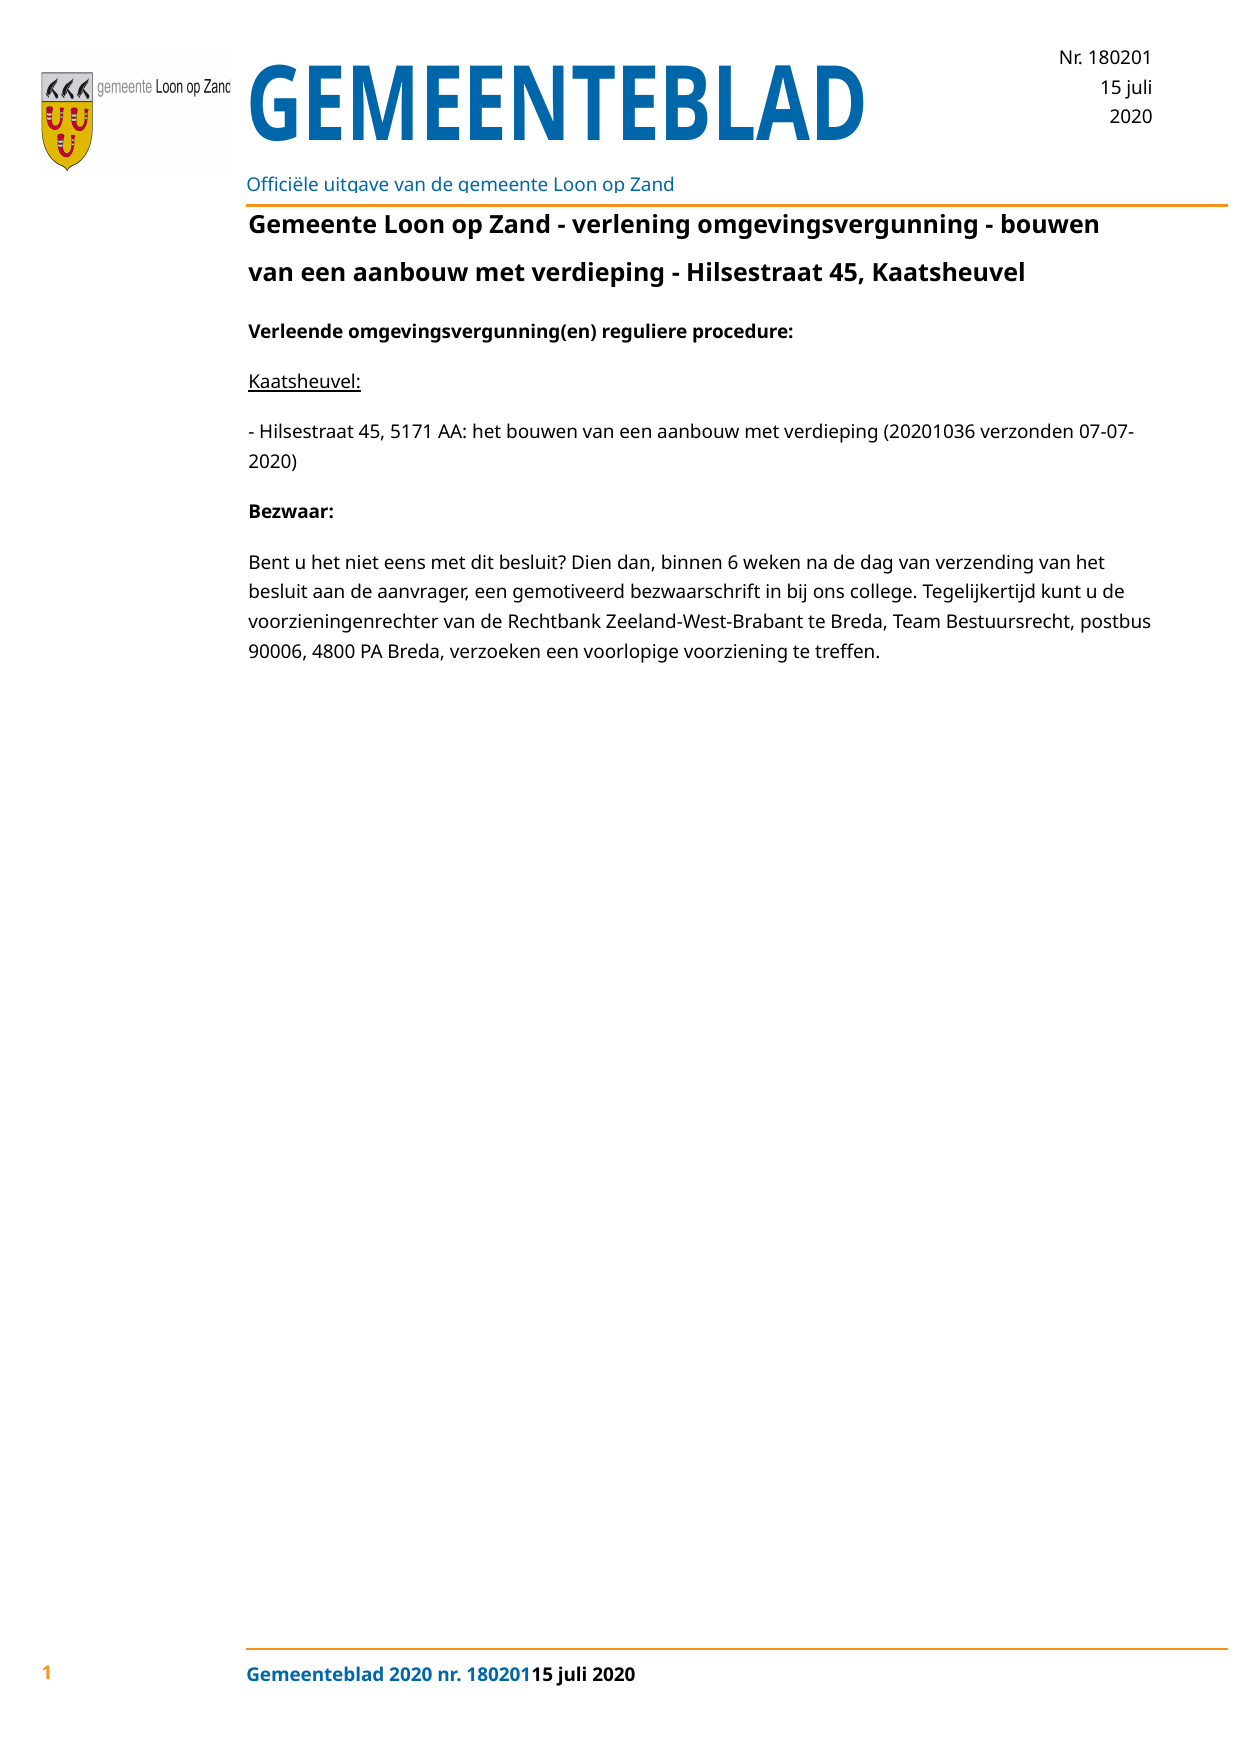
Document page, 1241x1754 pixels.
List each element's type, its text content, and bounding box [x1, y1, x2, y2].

text Bezwaar: [248, 499, 1152, 524]
text Kaatsheuvel: [248, 368, 1152, 394]
picture [41, 47, 231, 172]
text Bent u het niet eens met dit besluit? Dien dan, binnen 6 weken na de dag van verzending van het besluit aan de aanvrager, een gemotiveerd bezwaarschrift in bij ons college. Tegelijkertijd kunt u de voorzieningenrechter van de Rechtbank Zeeland-West-Brabant te Breda, Team Bestuursrecht, postbus 90006, 4800 PA Breda, verzoeken een voorlopige voorziening te treffen. [248, 549, 1152, 664]
text Gemeente Loon op Zand - verlening omgevingsvergunning - bouwen van een aanbouw met verdieping - Hilsestraat 45, Kaatsheuvel [248, 207, 1152, 288]
text - Hilsestraat 45, 5171 AA: het bouwen van een aanbouw met verdieping (20201036 verzonden 07-07-2020) [248, 419, 1152, 474]
text Verleende omgevingsvergunning(en) reguliere procedure: [248, 318, 1152, 344]
